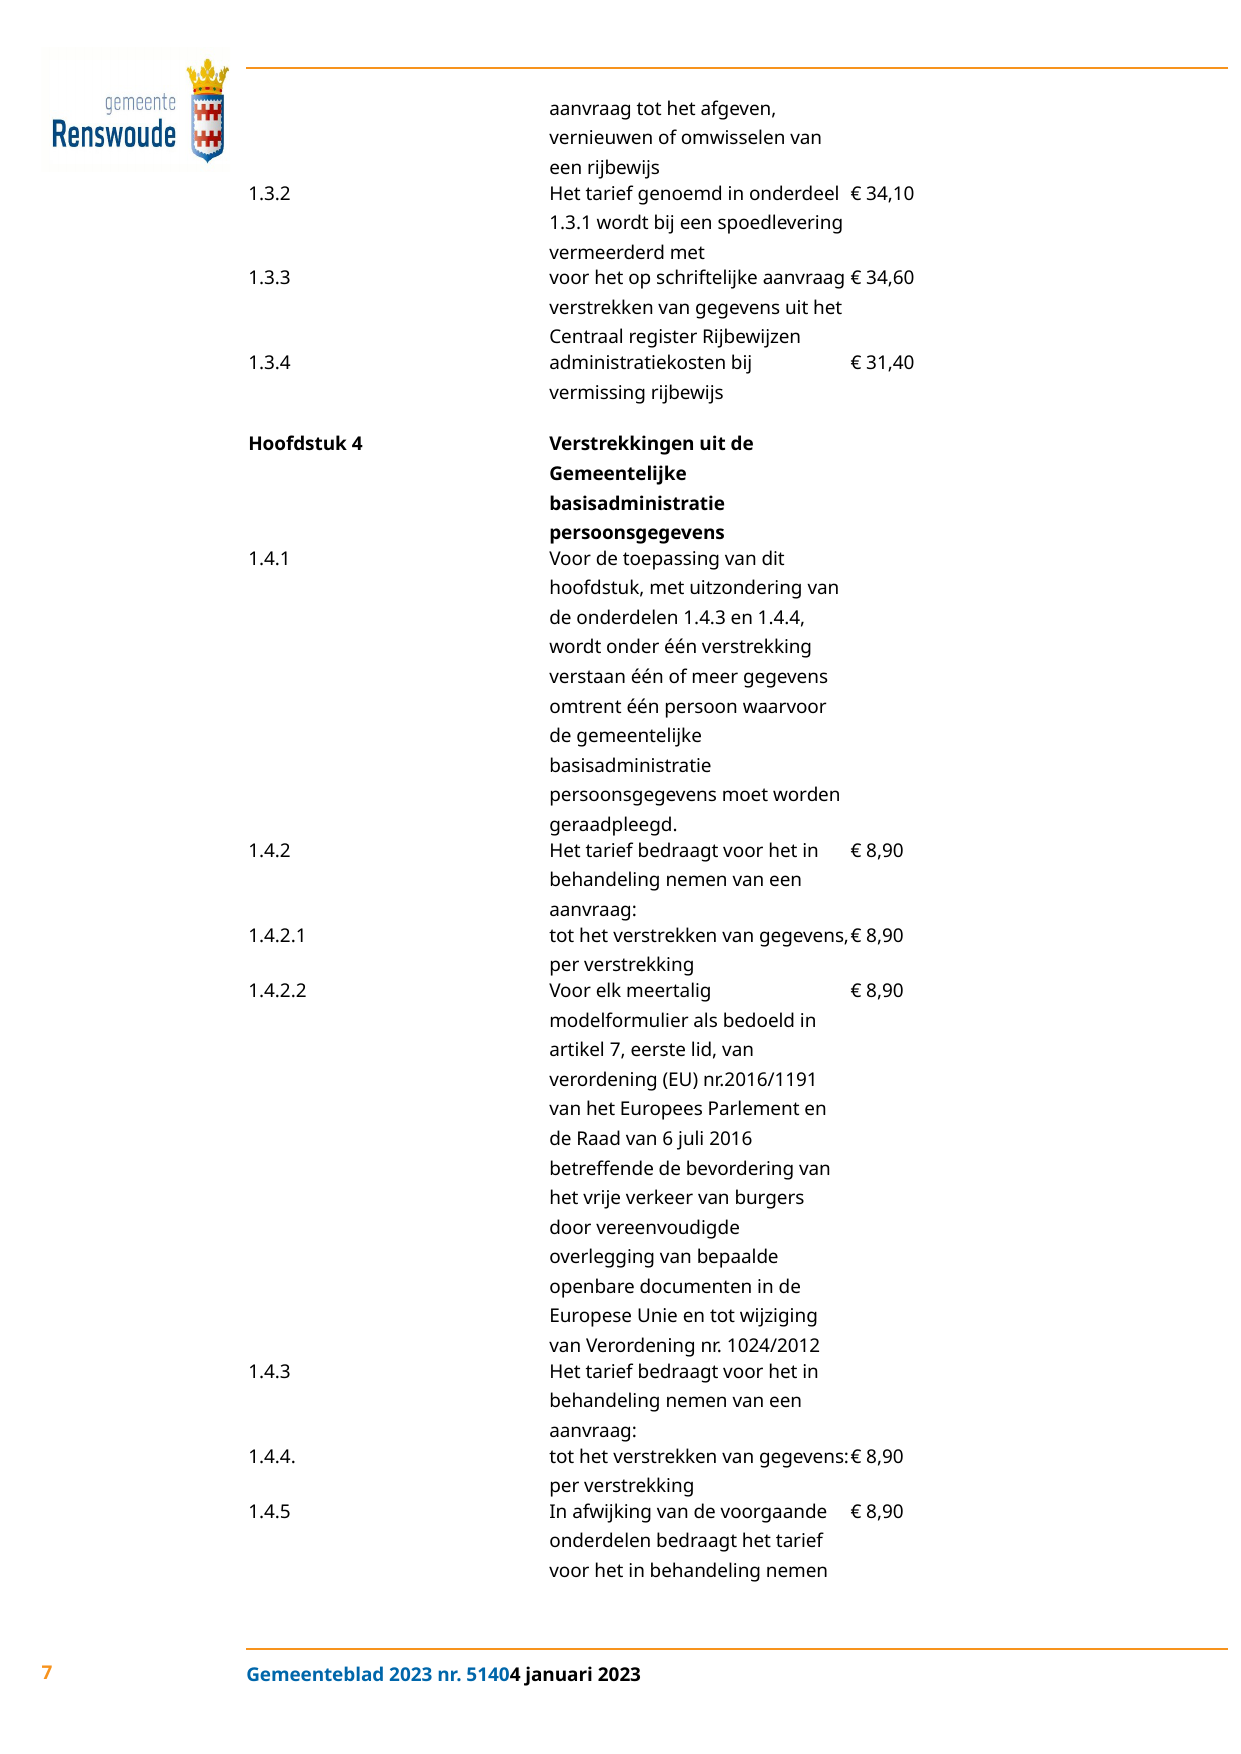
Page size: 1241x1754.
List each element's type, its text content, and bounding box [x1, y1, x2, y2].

table_cell [850, 95, 1152, 180]
table_cell 1.3.3 [248, 265, 549, 349]
table_cell tot het verstrekken van gegevens: per verstrekking [549, 1443, 850, 1498]
table_cell € 34,10 [850, 180, 1152, 264]
table_cell Het tarief bedraagt voor het in behandeling nemen van een aanvraag: [549, 1358, 850, 1443]
table_cell € 34,60 [850, 265, 1152, 349]
table_cell Hoofdstuk 4 [248, 431, 549, 545]
table_cell € 8,90 [850, 922, 1152, 977]
table_cell Voor elk meertalig modelformulier als bedoeld in artikel 7, eerste lid, van verordening (EU) nr.2016/1191 van het Europees Parlement en de Raad van 6 juli 2016 betreffende de bevordering van het vrije verkeer van burgers door vereenvoudigde overlegging van bepaalde openbare documenten in de Europese Unie en tot wijziging van Verordening nr. 1024/2012 [549, 977, 850, 1358]
table_cell [248, 95, 549, 180]
table_cell 1.4.1 [248, 545, 549, 837]
table_cell 1.4.3 [248, 1358, 549, 1443]
table_cell voor het op schriftelijke aanvraag verstrekken van gegevens uit het Centraal register Rijbewijzen [549, 265, 850, 349]
table_cell aanvraag tot het afgeven, vernieuwen of omwisselen van een rijbewijs [549, 95, 850, 180]
table_cell Het tarief bedraagt voor het in behandeling nemen van een aanvraag: [549, 837, 850, 922]
table_cell € 8,90 [850, 1443, 1152, 1498]
table_cell 1.4.4. [248, 1443, 549, 1498]
table_cell In afwijking van de voorgaande onderdelen bedraagt het tarief voor het in behandeling nemen [549, 1498, 850, 1583]
picture [41, 47, 231, 172]
table_cell [850, 1358, 1152, 1443]
table_cell Het tarief genoemd in onderdeel 1.3.1 wordt bij een spoedlevering vermeerderd met [549, 180, 850, 264]
table_cell [850, 431, 1152, 545]
table_cell € 8,90 [850, 1498, 1152, 1583]
table_cell 1.4.2.1 [248, 922, 549, 977]
table_cell Voor de toepassing van dit hoofdstuk, met uitzondering van de onderdelen 1.4.3 en 1.4.4, wordt onder één verstrekking verstaan één of meer gegevens omtrent één persoon waarvoor de gemeentelijke basisadministratie persoonsgegevens moet worden geraadpleegd. [549, 545, 850, 837]
table_cell [549, 405, 850, 431]
table_cell [248, 405, 549, 431]
table_cell € 31,40 [850, 350, 1152, 405]
table_cell [850, 545, 1152, 837]
table_cell 1.4.2.2 [248, 977, 549, 1358]
table_cell [850, 405, 1152, 431]
table_cell tot het verstrekken van gegevens, per verstrekking [549, 922, 850, 977]
table_cell 1.4.5 [248, 1498, 549, 1583]
table_cell 1.4.2 [248, 837, 549, 922]
table_cell administratiekosten bij vermissing rijbewijs [549, 350, 850, 405]
table_cell 1.3.2 [248, 180, 549, 264]
table_cell 1.3.4 [248, 350, 549, 405]
table_cell Verstrekkingen uit de Gemeentelijke basisadministratie persoonsgegevens [549, 431, 850, 545]
table_cell € 8,90 [850, 837, 1152, 922]
table_cell € 8,90 [850, 977, 1152, 1358]
